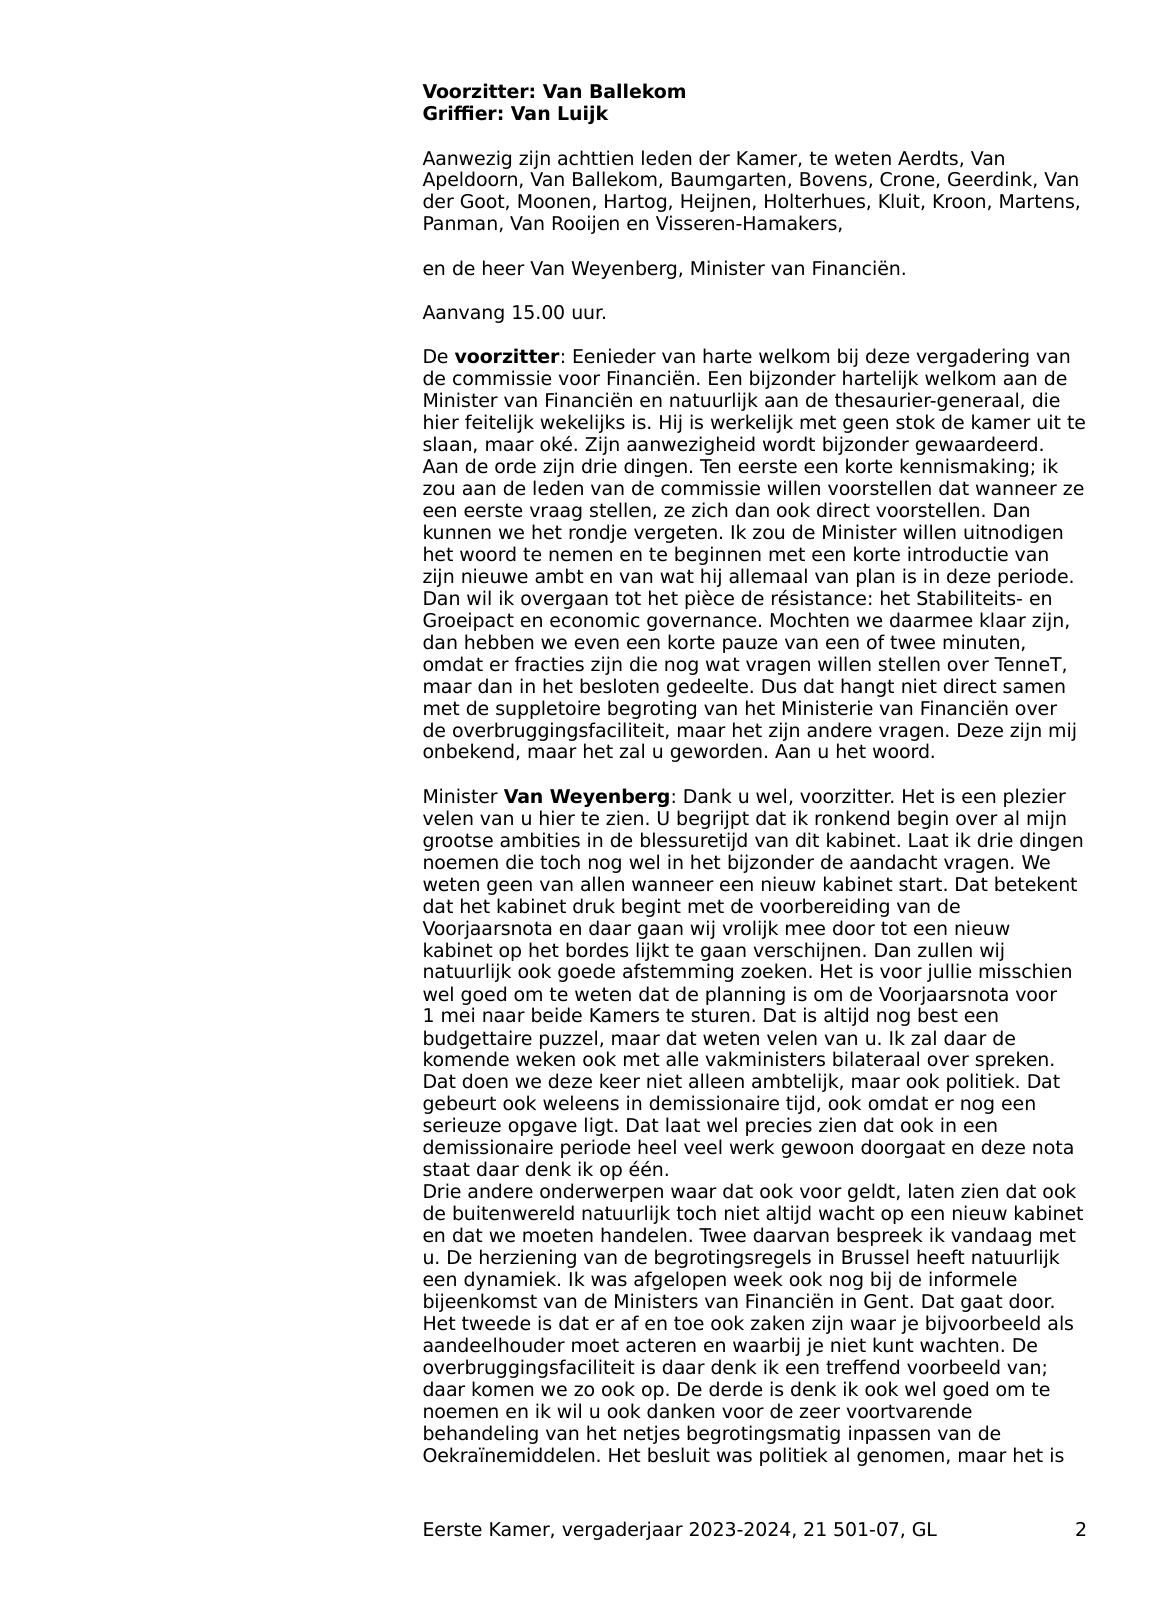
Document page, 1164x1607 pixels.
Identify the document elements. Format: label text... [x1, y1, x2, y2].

text Voorzitter: Van Ballekom [422, 81, 1087, 103]
text Aanwezig zijn achttien leden der Kamer, te weten Aerdts, Van Apeldoorn, Van Ballekom, Baumgarten, Bovens, Crone, Geerdink, Van der Goot, Moonen, Hartog, Heijnen, Holterhues, Kluit, Kroon, Martens, Panman, Van Rooijen en Visseren-Hamakers, [422, 147, 1087, 235]
text Drie andere onderwerpen waar dat ook voor geldt, laten zien dat ook de buitenwereld natuurlijk toch niet altijd wacht op een nieuw kabinet en dat we moeten handelen. Twee daarvan bespreek ik vandaag met u. De herziening van de begrotingsregels in Brussel heeft natuurlijk een dynamiek. Ik was afgelopen week ook nog bij de informele bijeenkomst van de Ministers van Financiën in Gent. Dat gaat door. Het tweede is dat er af en toe ook zaken zijn waar je bijvoorbeeld als aandeelhouder moet acteren en waarbij je niet kunt wachten. De overbruggingsfaciliteit is daar denk ik een treffend voorbeeld van; daar komen we zo ook op. De derde is denk ik ook wel goed om te noemen en ik wil u ook danken voor de zeer voortvarende behandeling van het netjes begrotingsmatig inpassen van de Oekraïnemiddelen. Het besluit was politiek al genomen, maar het is [422, 1181, 1087, 1467]
text Griffier: Van Luijk [422, 103, 1087, 125]
text Aan de orde zijn drie dingen. Ten eerste een korte kennismaking; ik zou aan de leden van de commissie willen voorstellen dat wanneer ze een eerste vraag stellen, ze zich dan ook direct voorstellen. Dan kunnen we het rondje vergeten. Ik zou de Minister willen uitnodigen het woord te nemen en te beginnen met een korte introductie van zijn nieuwe ambt en van wat hij allemaal van plan is in deze periode. Dan wil ik overgaan tot het pièce de résistance: het Stabiliteits- en Groeipact en economic governance. Mochten we daarmee klaar zijn, dan hebben we even een korte pauze van een of twee minuten, omdat er fracties zijn die nog wat vragen willen stellen over TenneT, maar dan in het besloten gedeelte. Dus dat hangt niet direct samen met de suppletoire begroting van het Ministerie van Financiën over de overbruggingsfaciliteit, maar het zijn andere vragen. Deze zijn mij onbekend, maar het zal u geworden. Aan u het woord. [422, 456, 1087, 763]
text en de heer Van Weyenberg, Minister van Financiën. [422, 257, 1087, 279]
text Minister Van Weyenberg: Dank u wel, voorzitter. Het is een plezier velen van u hier te zien. U begrijpt dat ik ronkend begin over al mijn grootse ambities in de blessuretijd van dit kabinet. Laat ik drie dingen noemen die toch nog wel in het bijzonder de aandacht vragen. We weten geen van allen wanneer een nieuw kabinet start. Dat betekent dat het kabinet druk begint met de voorbereiding van de Voorjaarsnota en daar gaan wij vrolijk mee door tot een nieuw kabinet op het bordes lijkt te gaan verschijnen. Dan zullen wij natuurlijk ook goede afstemming zoeken. Het is voor jullie misschien wel goed om te weten dat de planning is om de Voorjaarsnota voor 1 mei naar beide Kamers te sturen. Dat is altijd nog best een budgettaire puzzel, maar dat weten velen van u. Ik zal daar de komende weken ook met alle vakministers bilateraal over spreken. Dat doen we deze keer niet alleen ambtelijk, maar ook politiek. Dat gebeurt ook weleens in demissionaire tijd, ook omdat er nog een serieuze opgave ligt. Dat laat wel precies zien dat ook in een demissionaire periode heel veel werk gewoon doorgaat en deze nota staat daar denk ik op één. [422, 786, 1087, 1181]
text De voorzitter: Eenieder van harte welkom bij deze vergadering van de commissie voor Financiën. Een bijzonder hartelijk welkom aan de Minister van Financiën en natuurlijk aan de thesaurier-generaal, die hier feitelijk wekelijks is. Hij is werkelijk met geen stok de kamer uit te slaan, maar oké. Zijn aanwezigheid wordt bijzonder gewaardeerd. [422, 346, 1087, 456]
text Aanvang 15.00 uur. [422, 302, 1087, 324]
